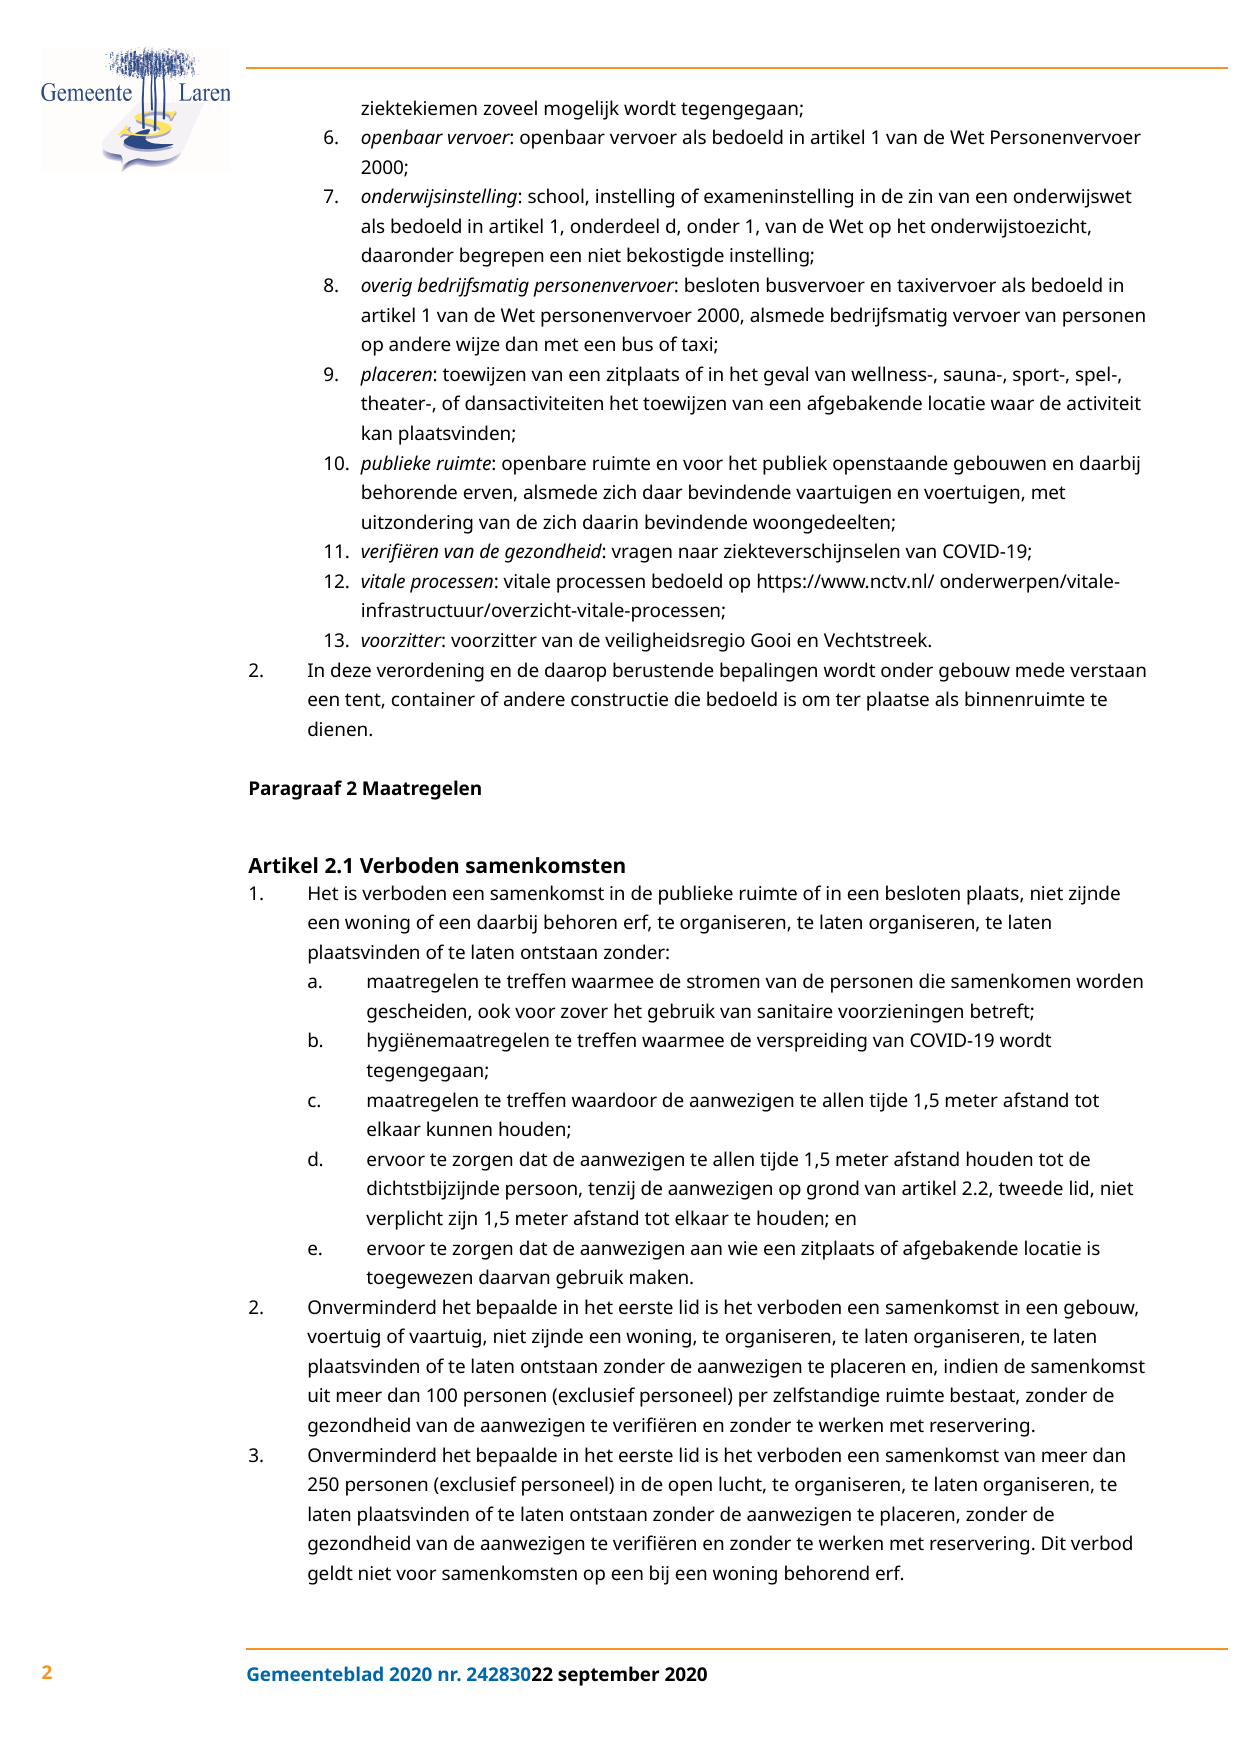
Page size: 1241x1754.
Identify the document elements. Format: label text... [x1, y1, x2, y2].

list onderwijsinstelling: school, instelling of exameninstelling in de zin van een onderwijswet als bedoeld in artikel 1, onderdeel d, onder 1, van de Wet op het onderwijstoezicht, daaronder begrepen een niet bekostigde instelling; [323, 183, 1152, 268]
list overig bedrijfsmatig personenvervoer: besloten busvervoer en taxivervoer als bedoeld in artikel 1 van de Wet personenvervoer 2000, alsmede bedrijfsmatig vervoer van personen op andere wijze dan met een bus of taxi; [323, 272, 1152, 357]
list publieke ruimte: openbare ruimte en voor het publiek openstaande gebouwen en daarbij behorende erven, alsmede zich daar bevindende vaartuigen en voertuigen, met uitzondering van de zich daarin bevindende woongedeelten; [323, 450, 1152, 535]
list In deze verordening en de daarop berustende bepalingen wordt onder gebouw mede verstaan een tent, container of andere constructie die bedoeld is om ter plaatse als binnenruimte te dienen. [248, 657, 1152, 742]
text Paragraaf 2 Maatregelen [248, 775, 1152, 801]
list vitale processen: vitale processen bedoeld op https://www.nctv.nl/ onderwerpen/vitale-infrastructuur/overzicht-vitale-processen; [323, 568, 1152, 623]
list ziektekiemen zoveel mogelijk wordt tegengegaan; [323, 95, 1152, 121]
list openbaar vervoer: openbaar vervoer als bedoeld in artikel 1 van de Wet Personenvervoer 2000; [323, 124, 1152, 180]
list hygiënemaatregelen te treffen waarmee de verspreiding van COVID-19 wordt tegengegaan; [307, 1028, 1152, 1083]
list placeren: toewijzen van een zitplaats of in het geval van wellness-, sauna-, sport-, spel-, theater-, of dansactiviteiten het toewijzen van een afgebakende locatie waar de activiteit kan plaatsvinden; [323, 361, 1152, 446]
text Artikel 2.1 Verboden samenkomsten [248, 851, 1152, 880]
picture [41, 47, 231, 172]
list voorzitter: voorzitter van de veiligheidsregio Gooi en Vechtstreek. [323, 627, 1152, 653]
list maatregelen te treffen waardoor de aanwezigen te allen tijde 1,5 meter afstand tot elkaar kunnen houden; [307, 1087, 1152, 1142]
list Onverminderd het bepaalde in het eerste lid is het verboden een samenkomst van meer dan 250 personen (exclusief personeel) in de open lucht, te organiseren, te laten organiseren, te laten plaatsvinden of te laten ontstaan zonder de aanwezigen te placeren, zonder de gezondheid van de aanwezigen te verifiëren en zonder te werken met reservering. Dit verbod geldt niet voor samenkomsten op een bij een woning behorend erf. [248, 1442, 1152, 1586]
list ervoor te zorgen dat de aanwezigen aan wie een zitplaats of afgebakende locatie is toegewezen daarvan gebruik maken. [307, 1235, 1152, 1290]
list Onverminderd het bepaalde in het eerste lid is het verboden een samenkomst in een gebouw, voertuig of vaartuig, niet zijnde een woning, te organiseren, te laten organiseren, te laten plaatsvinden of te laten ontstaan zonder de aanwezigen te placeren en, indien de samenkomst uit meer dan 100 personen (exclusief personeel) per zelfstandige ruimte bestaat, zonder de gezondheid van de aanwezigen te verifiëren en zonder te werken met reservering. [248, 1294, 1152, 1438]
list Het is verboden een samenkomst in de publieke ruimte of in een besloten plaats, niet zijnde een woning of een daarbij behoren erf, te organiseren, te laten organiseren, te laten plaatsvinden of te laten ontstaan zonder: [248, 880, 1152, 965]
list ervoor te zorgen dat de aanwezigen te allen tijde 1,5 meter afstand houden tot de dichtstbijzijnde persoon, tenzij de aanwezigen op grond van artikel 2.2, tweede lid, niet verplicht zijn 1,5 meter afstand tot elkaar te houden; en [307, 1146, 1152, 1231]
list maatregelen te treffen waarmee de stromen van de personen die samenkomen worden gescheiden, ook voor zover het gebruik van sanitaire voorzieningen betreft; [307, 968, 1152, 1024]
list verifiëren van de gezondheid: vragen naar ziekteverschijnselen van COVID-19; [323, 538, 1152, 564]
